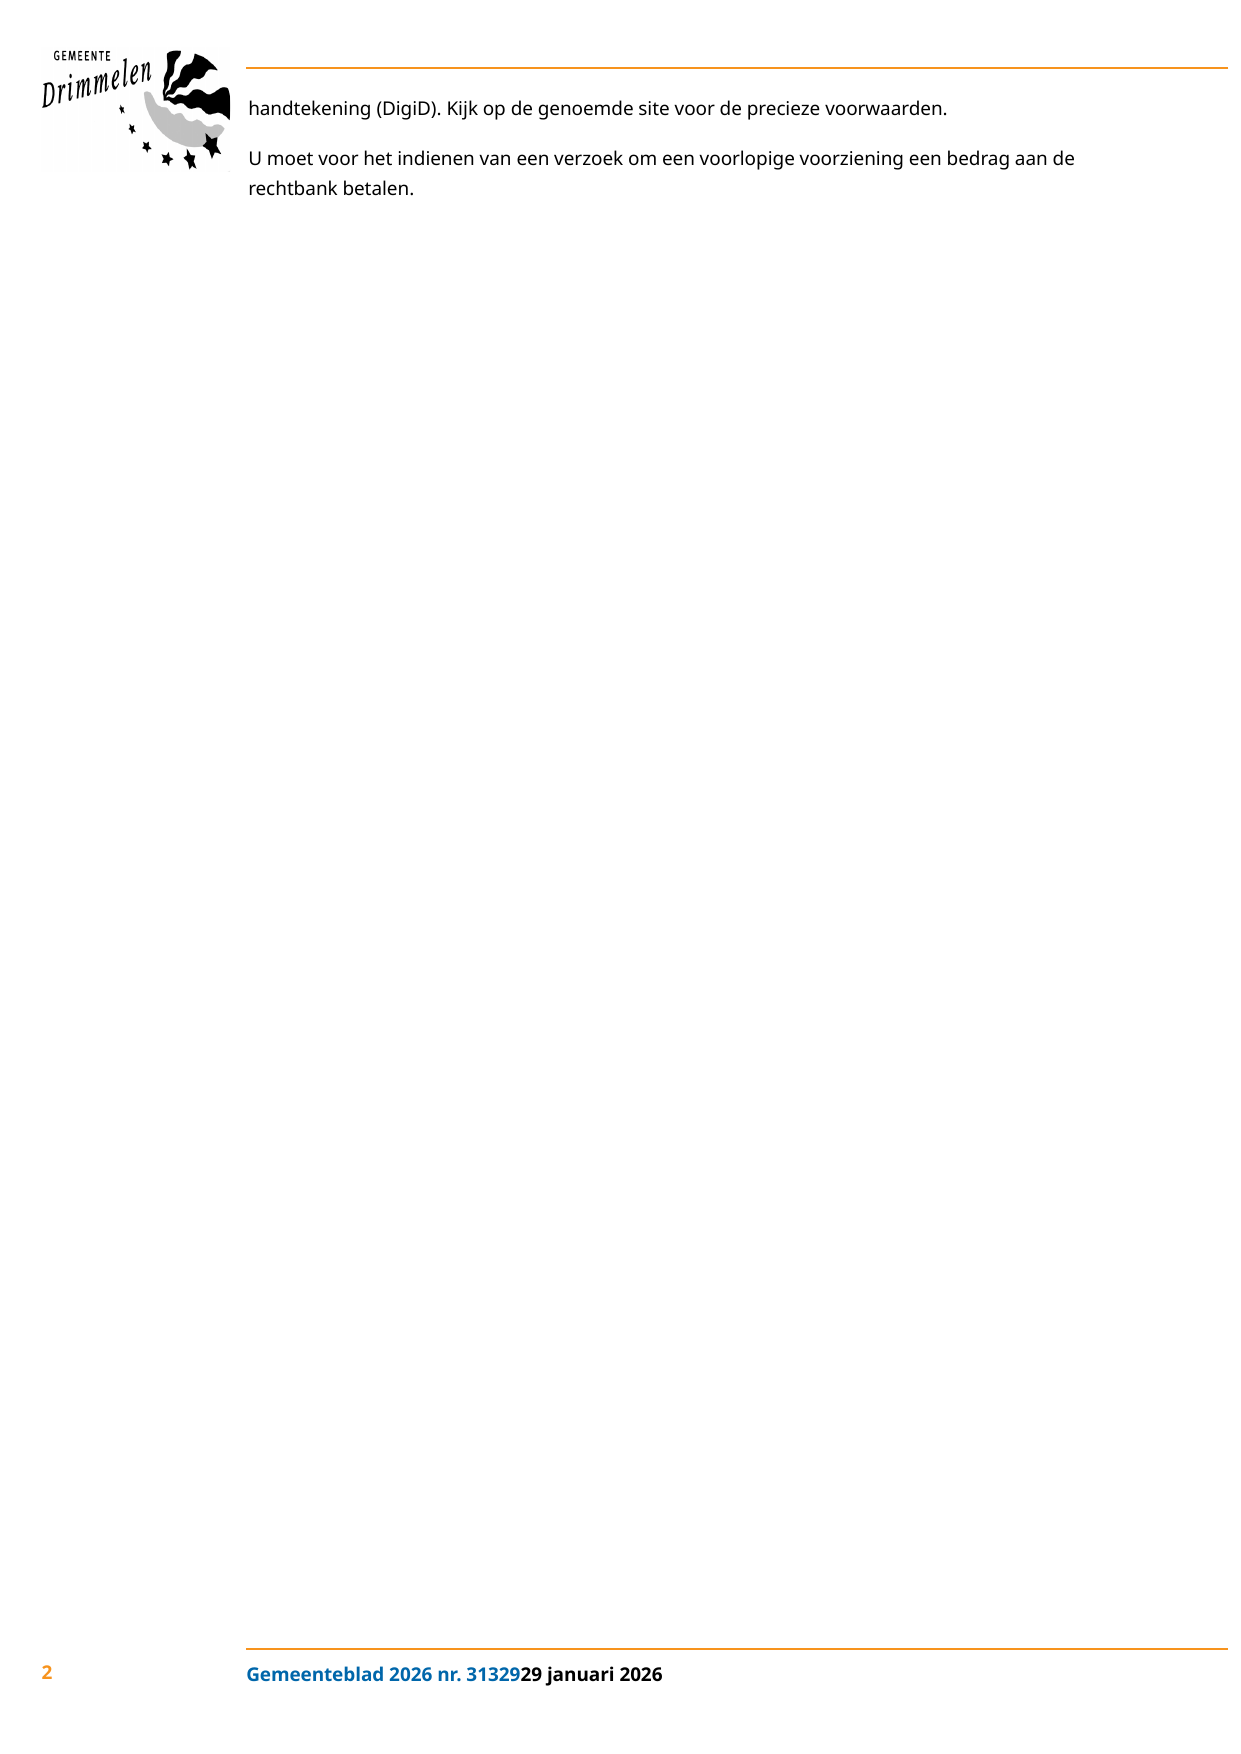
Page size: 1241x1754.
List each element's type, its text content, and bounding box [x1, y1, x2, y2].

text U moet voor het indienen van een verzoek om een voorlopige voorziening een bedrag aan de rechtbank betalen. [248, 145, 1152, 201]
picture [41, 47, 231, 172]
text handtekening (DigiD). Kijk op de genoemde site voor de precieze voorwaarden. [248, 95, 1152, 121]
